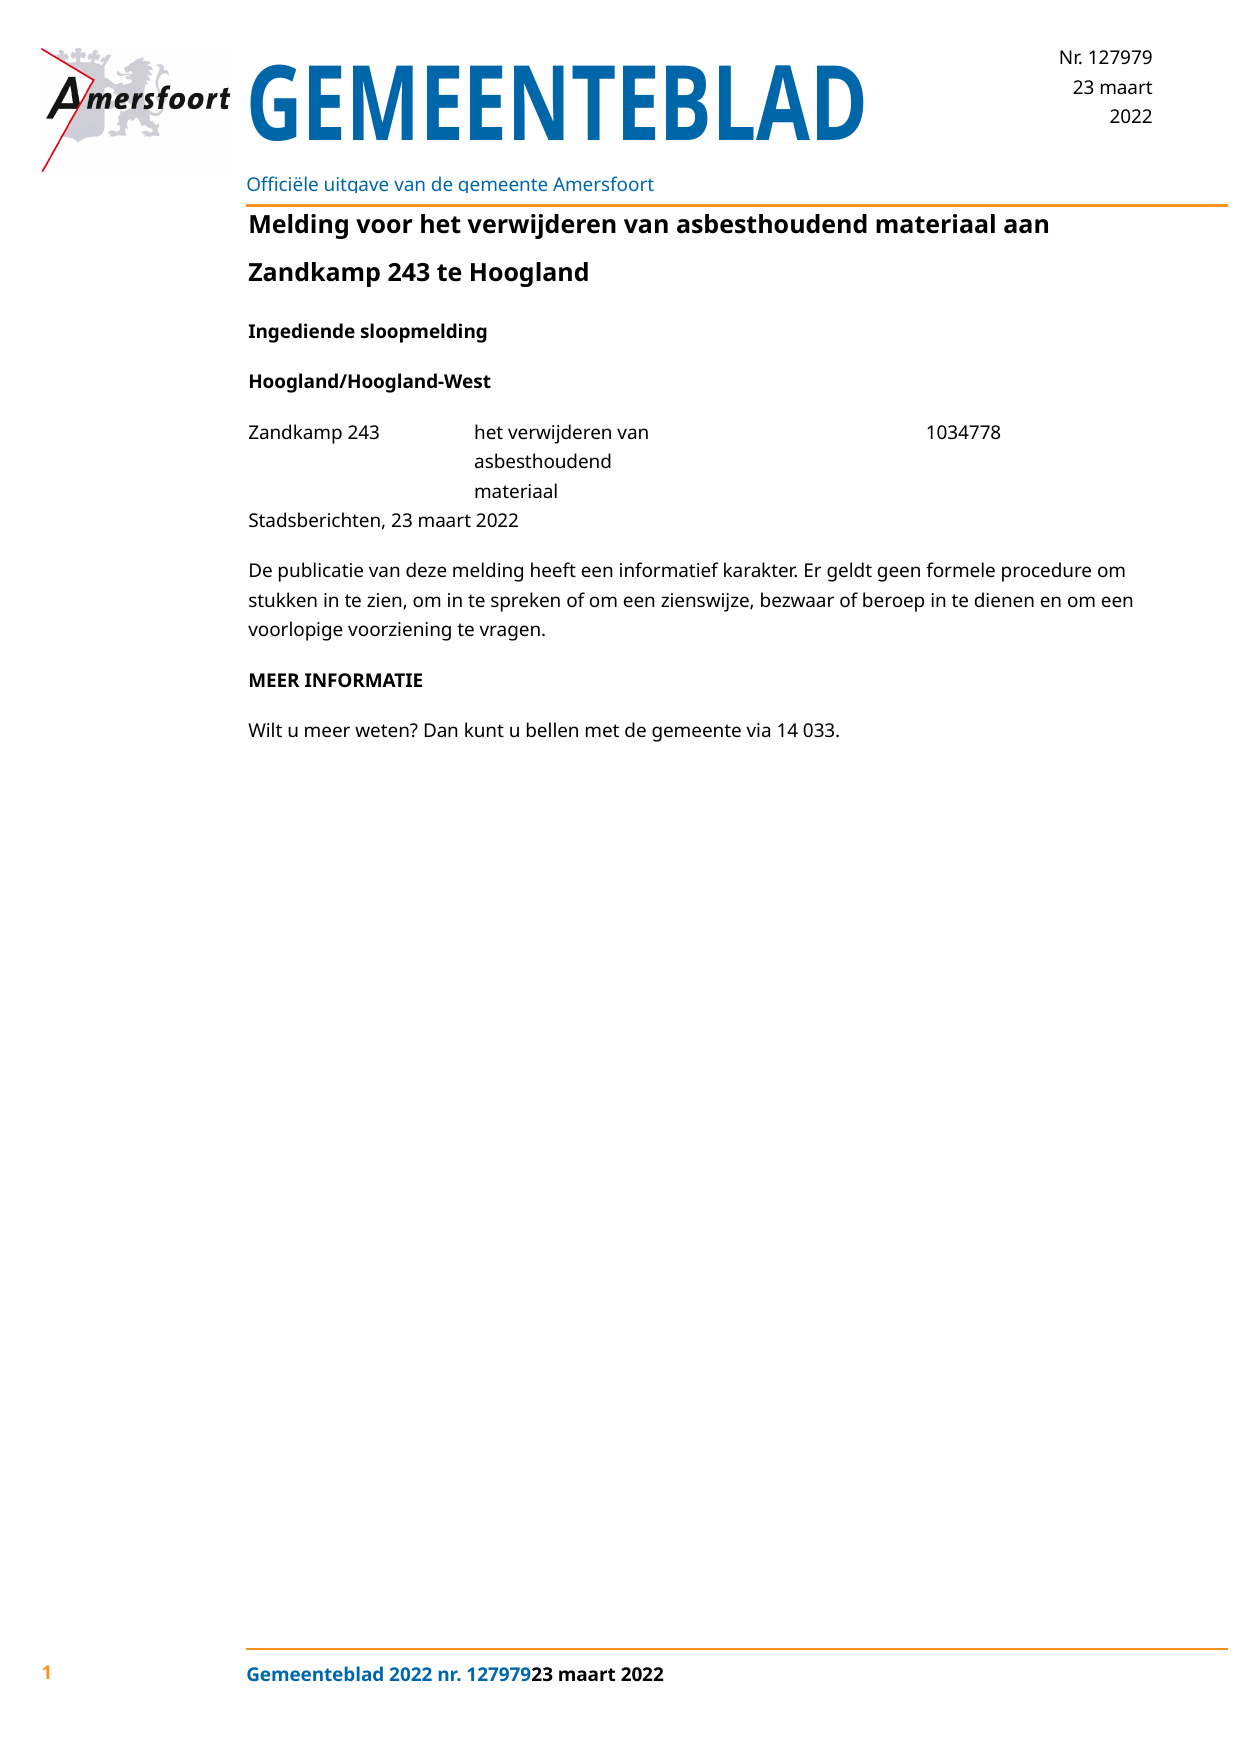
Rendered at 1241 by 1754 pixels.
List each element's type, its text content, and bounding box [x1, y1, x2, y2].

table_header [700, 419, 926, 504]
text Ingediende sloopmelding [248, 318, 1152, 344]
text Wilt u meer weten? Dan kunt u bellen met de gemeente via 14 033. [248, 717, 1152, 743]
text Stadsberichten, 23 maart 2022 [248, 507, 1152, 533]
text De publicatie van deze melding heeft een informatief karakter. Er geldt geen formele procedure om stukken in te zien, om in te spreken of om een zienswijze, bezwaar of beroep in te dienen en om een voorlopige voorziening te vragen. [248, 557, 1152, 642]
text Melding voor het verwijderen van asbesthoudend materiaal aan Zandkamp 243 te Hoogland [248, 207, 1152, 288]
table_header 1034778 [926, 419, 1152, 504]
table_header Zandkamp 243 [248, 419, 474, 504]
text MEER INFORMATIE [248, 667, 1152, 693]
text Hoogland/Hoogland-West [248, 368, 1152, 394]
table_header het verwijderen van asbesthoudend materiaal [474, 419, 700, 504]
picture [41, 47, 231, 172]
